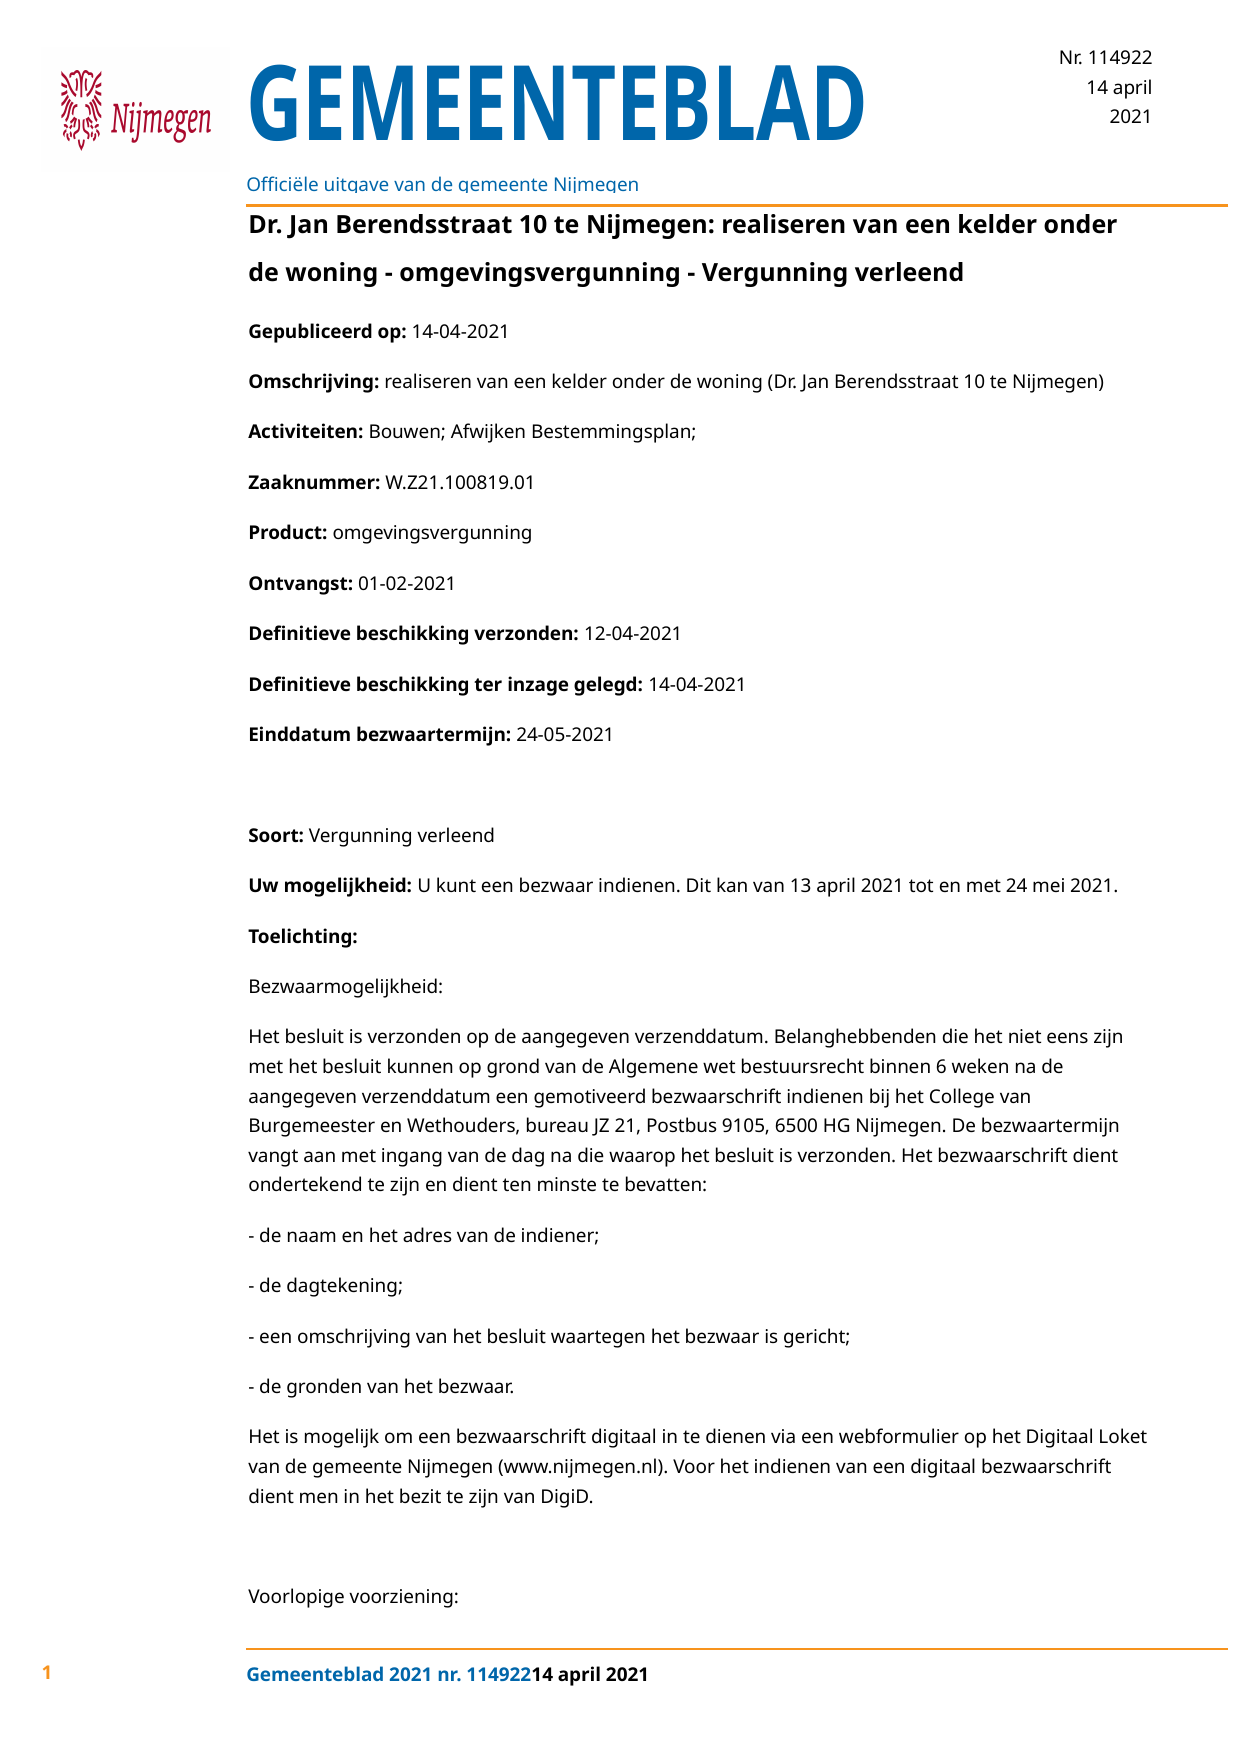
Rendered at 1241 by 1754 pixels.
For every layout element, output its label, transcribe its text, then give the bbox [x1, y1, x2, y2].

text Het is mogelijk om een bezwaarschrift digitaal in te dienen via een webformulier op het Digitaal Loket van de gemeente Nijmegen (www.nijmegen.nl). Voor het indienen van een digitaal bezwaarschrift dient men in het bezit te zijn van DigiD. [248, 1424, 1152, 1509]
text Het besluit is verzonden op de aangegeven verzenddatum. Belanghebbenden die het niet eens zijn met het besluit kunnen op grond van de Algemene wet bestuursrecht binnen 6 weken na de aangegeven verzenddatum een gemotiveerd bezwaarschrift indienen bij het College van Burgemeester en Wethouders, bureau JZ 21, Postbus 9105, 6500 HG Nijmegen. De bezwaartermijn vangt aan met ingang van de dag na die waarop het besluit is verzonden. Het bezwaarschrift dient ondertekend te zijn en dient ten minste te bevatten: [248, 1024, 1152, 1197]
text - de dagtekening; [248, 1272, 1152, 1298]
text Soort: Vergunning verleend [248, 822, 1152, 848]
text Gepubliceerd op: 14-04-2021 [248, 318, 1152, 344]
text Ontvangst: 01-02-2021 [248, 570, 1152, 596]
text Definitieve beschikking verzonden: 12-04-2021 [248, 620, 1152, 646]
text Bezwaarmogelijkheid: [248, 973, 1152, 999]
text Voorlopige voorziening: [248, 1584, 1152, 1609]
picture [41, 47, 231, 172]
text Omschrijving: realiseren van een kelder onder de woning (Dr. Jan Berendsstraat 10 te Nijmegen) [248, 368, 1152, 394]
text Uw mogelijkheid: U kunt een bezwaar indienen. Dit kan van 13 april 2021 tot en met 24 mei 2021. [248, 872, 1152, 898]
text Toelichting: [248, 923, 1152, 949]
text Zaaknummer: W.Z21.100819.01 [248, 469, 1152, 495]
text Activiteiten: Bouwen; Afwijken Bestemmingsplan; [248, 419, 1152, 444]
text Dr. Jan Berendsstraat 10 te Nijmegen: realiseren van een kelder onder de woning - omgevingsvergunning - Vergunning verleend [248, 207, 1152, 288]
text - de naam en het adres van de indiener; [248, 1222, 1152, 1248]
text Definitieve beschikking ter inzage gelegd: 14-04-2021 [248, 671, 1152, 697]
text - een omschrijving van het besluit waartegen het bezwaar is gericht; [248, 1323, 1152, 1349]
text Product: omgevingsvergunning [248, 519, 1152, 545]
text - de gronden van het bezwaar. [248, 1373, 1152, 1399]
text Einddatum bezwaartermijn: 24-05-2021 [248, 721, 1152, 747]
